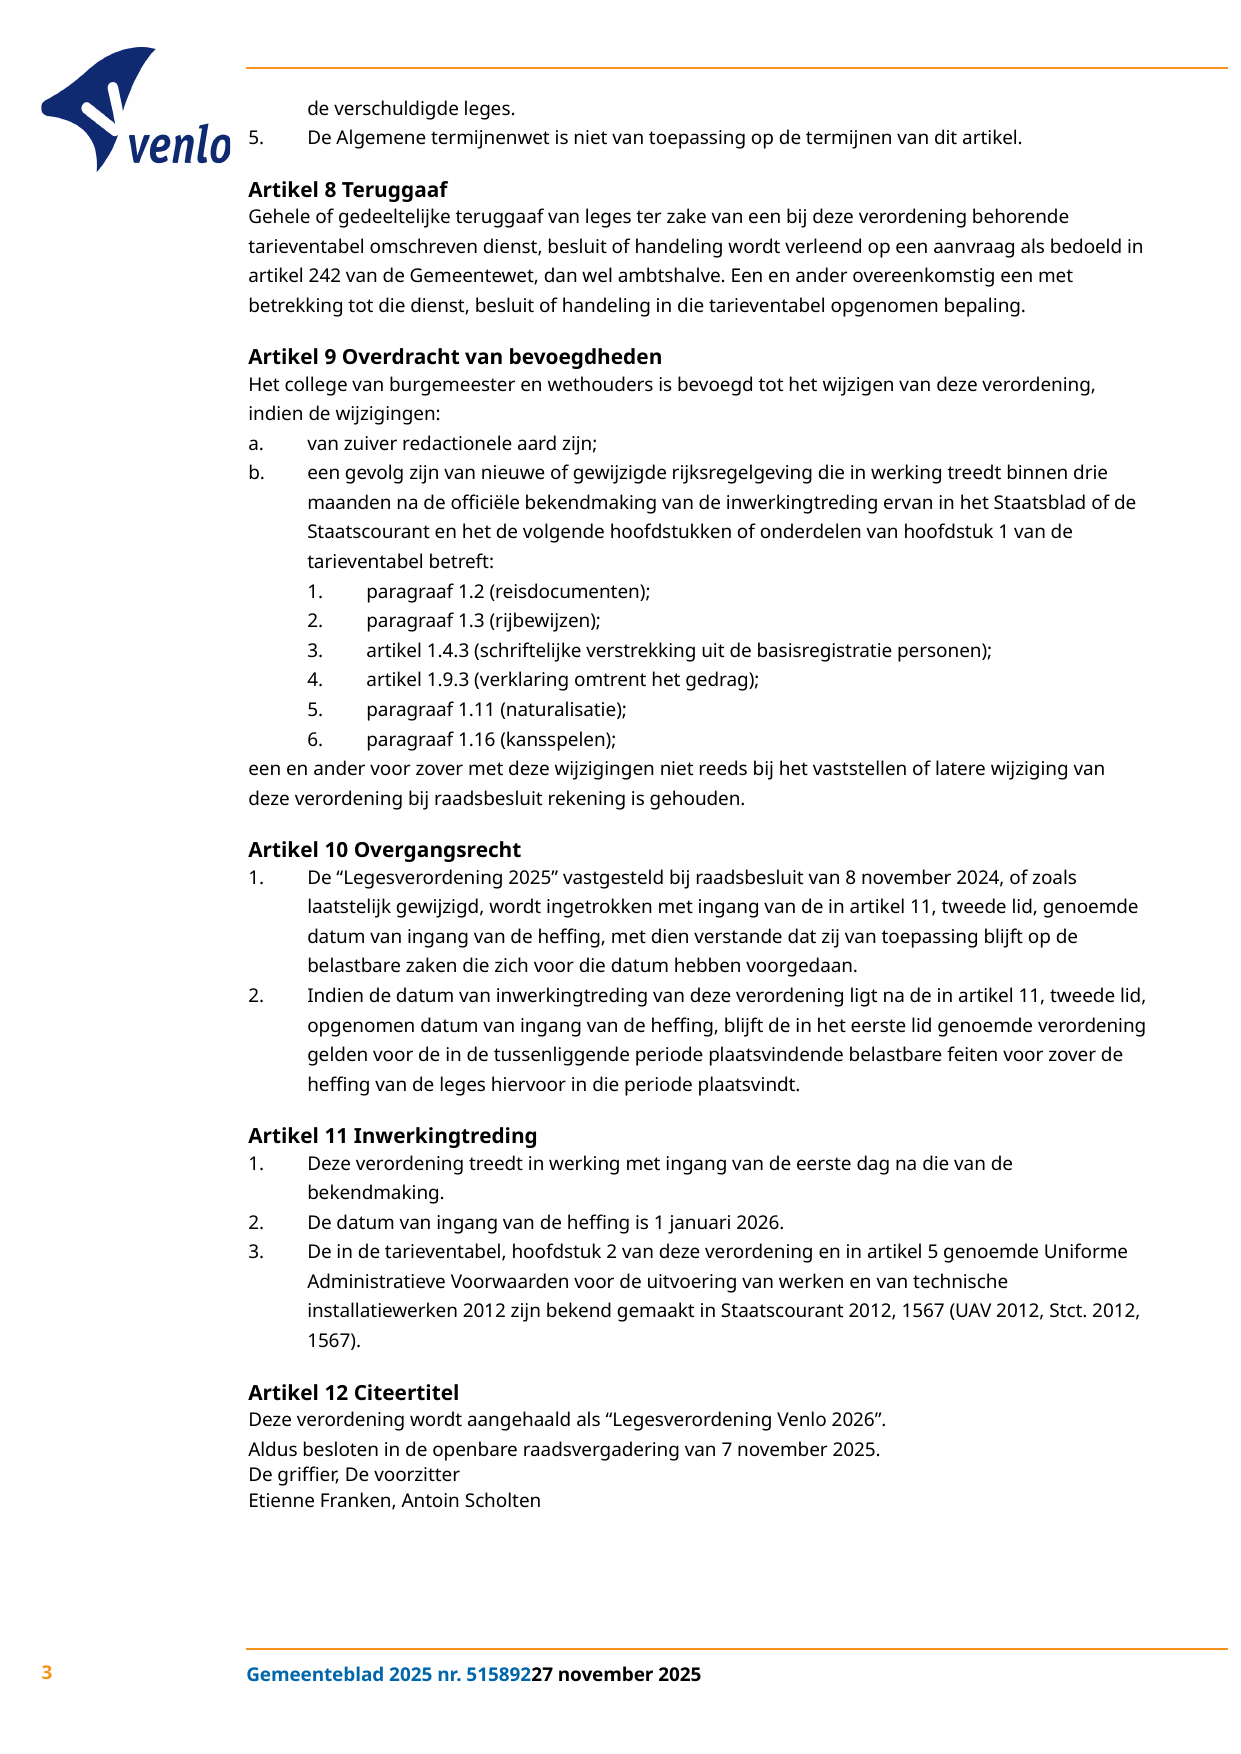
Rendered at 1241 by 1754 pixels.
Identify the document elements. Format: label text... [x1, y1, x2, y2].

list paragraaf 1.2 (reisdocumenten); [307, 578, 1152, 604]
text Etienne Franken, Antoin Scholten [248, 1487, 1152, 1513]
list De datum van ingang van de heffing is 1 januari 2026. [248, 1209, 1152, 1235]
list Deze verordening treedt in werking met ingang van de eerste dag na die van de bekendmaking. [248, 1150, 1152, 1205]
text Artikel 8 Teruggaaf [248, 175, 1152, 203]
list de verschuldigde leges. [248, 95, 1152, 121]
text De griffier, De voorzitter [248, 1461, 1152, 1487]
picture [41, 47, 231, 172]
list Indien de datum van inwerkingtreding van deze verordening ligt na de in artikel 11, tweede lid, opgenomen datum van ingang van de heffing, blijft de in het eerste lid genoemde verordening gelden voor de in de tussenliggende periode plaatsvindende belastbare feiten voor zover de heffing van de leges hiervoor in die periode plaatsvindt. [248, 982, 1152, 1097]
list artikel 1.4.3 (schriftelijke verstrekking uit de basisregistratie personen); [307, 637, 1152, 663]
list artikel 1.9.3 (verklaring omtrent het gedrag); [307, 667, 1152, 692]
list van zuiver redactionele aard zijn; [248, 430, 1152, 456]
list paragraaf 1.3 (rijbewijzen); [307, 607, 1152, 633]
text Artikel 10 Overgangsrecht [248, 835, 1152, 864]
text Artikel 12 Citeertitel [248, 1378, 1152, 1406]
list De Algemene termijnenwet is niet van toepassing op de termijnen van dit artikel. [248, 124, 1152, 150]
text Artikel 11 Inwerkingtreding [248, 1121, 1152, 1150]
text Deze verordening wordt aangehaald als “Legesverordening Venlo 2026”. [248, 1406, 1152, 1432]
text Het college van burgemeester en wethouders is bevoegd tot het wijzigen van deze verordening, indien de wijzigingen: [248, 371, 1152, 426]
text Aldus besloten in de openbare raadsvergadering van 7 november 2025. [248, 1436, 1152, 1461]
list De “Legesverordening 2025” vastgesteld bij raadsbesluit van 8 november 2024, of zoals laatstelijk gewijzigd, wordt ingetrokken met ingang van de in artikel 11, tweede lid, genoemde datum van ingang van de heffing, met dien verstande dat zij van toepassing blijft op de belastbare zaken die zich voor die datum hebben voorgedaan. [248, 864, 1152, 978]
list een gevolg zijn van nieuwe of gewijzigde rijksregelgeving die in werking treedt binnen drie maanden na de officiële bekendmaking van de inwerkingtreding ervan in het Staatsblad of de Staatscourant en het de volgende hoofdstukken of onderdelen van hoofdstuk 1 van de tarieventabel betreft: [248, 459, 1152, 574]
text Artikel 9 Overdracht van bevoegdheden [248, 342, 1152, 371]
list De in de tarieventabel, hoofdstuk 2 van deze verordening en in artikel 5 genoemde Uniforme Administratieve Voorwaarden voor de uitvoering van werken en van technische installatiewerken 2012 zijn bekend gemaakt in Staatscourant 2012, 1567 (UAV 2012, Stct. 2012, 1567). [248, 1238, 1152, 1353]
text Gehele of gedeeltelijke teruggaaf van leges ter zake van een bij deze verordening behorende tarieventabel omschreven dienst, besluit of handeling wordt verleend op een aanvraag als bedoeld in artikel 242 van de Gemeentewet, dan wel ambtshalve. Een en ander overeenkomstig een met betrekking tot die dienst, besluit of handeling in die tarieventabel opgenomen bepaling. [248, 203, 1152, 318]
list paragraaf 1.16 (kansspelen); [307, 726, 1152, 752]
list paragraaf 1.11 (naturalisatie); [307, 696, 1152, 722]
text een en ander voor zover met deze wijzigingen niet reeds bij het vaststellen of latere wijziging van deze verordening bij raadsbesluit rekening is gehouden. [248, 755, 1152, 811]
